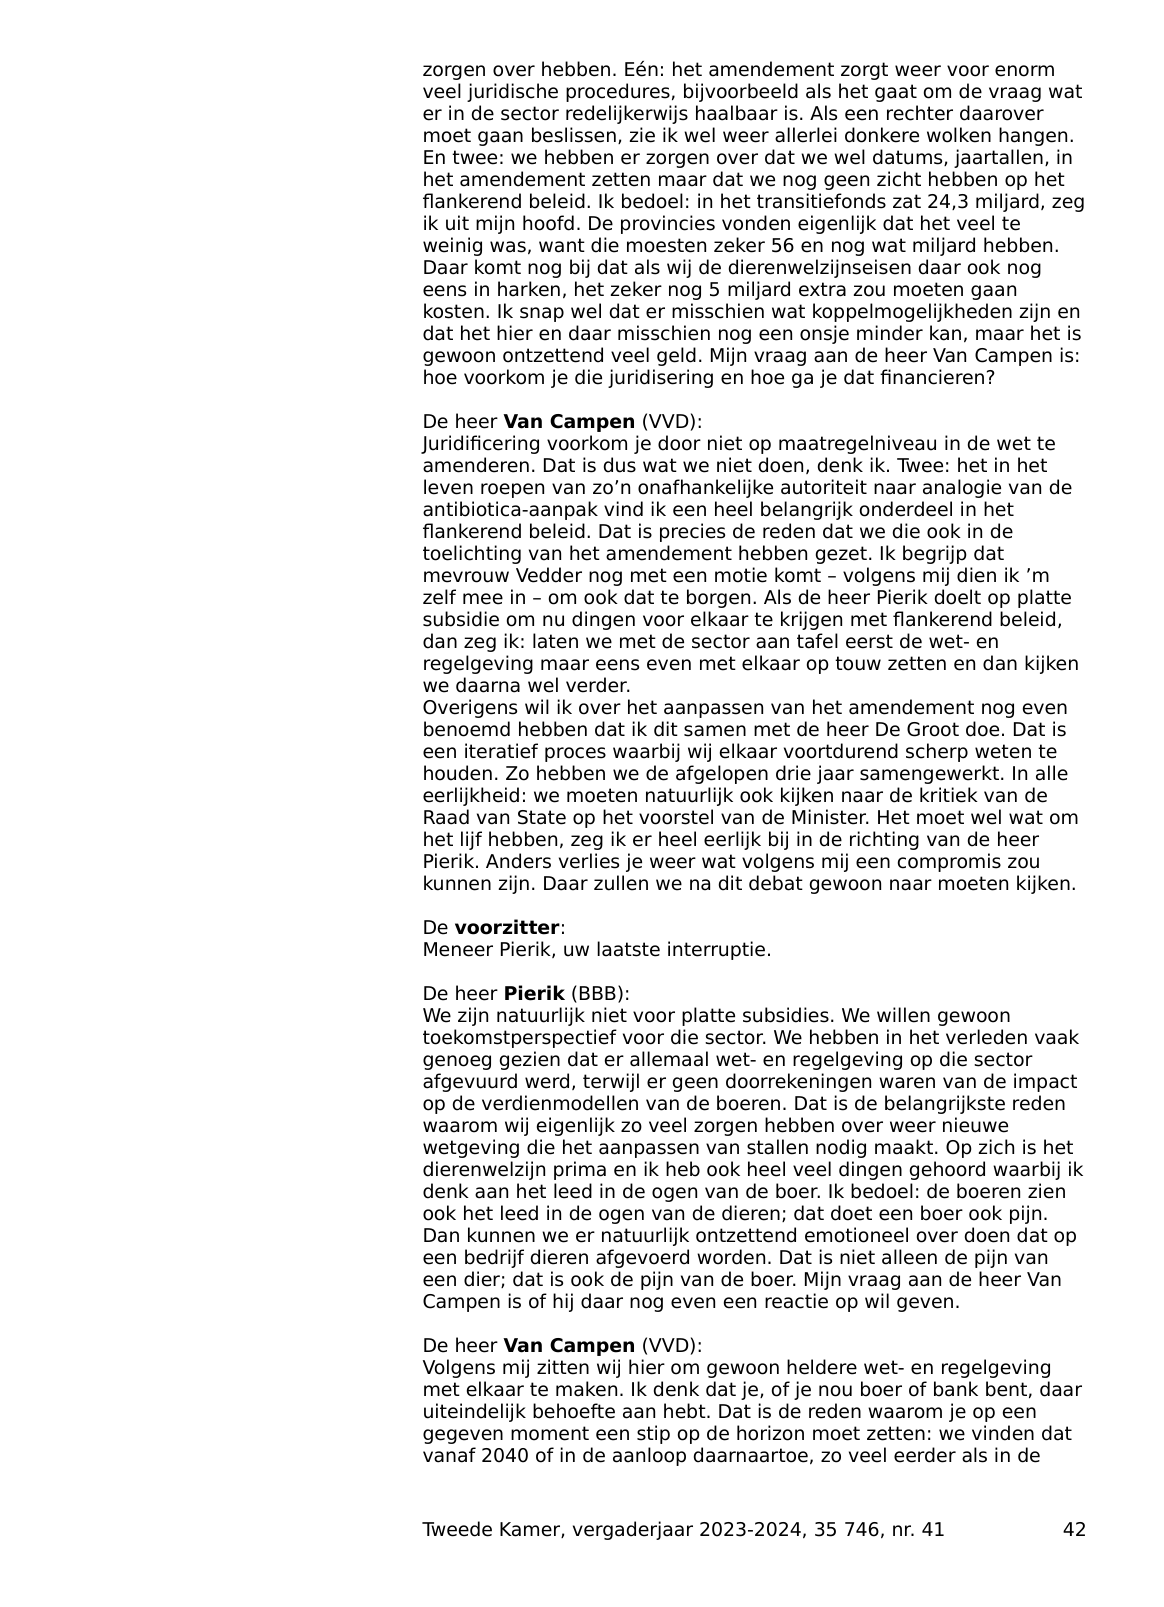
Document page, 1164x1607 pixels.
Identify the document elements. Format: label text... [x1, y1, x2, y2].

text De heer Pierik (BBB): [422, 983, 1087, 1005]
text Meneer Pierik, uw laatste interruptie. [422, 939, 1087, 961]
text De heer Van Campen (VVD): [422, 1335, 1087, 1357]
text Overigens wil ik over het aanpassen van het amendement nog even benoemd hebben dat ik dit samen met de heer De Groot doe. Dat is een iteratief proces waarbij wij elkaar voortdurend scherp weten te houden. Zo hebben we de afgelopen drie jaar samengewerkt. In alle eerlijkheid: we moeten natuurlijk ook kijken naar de kritiek van de Raad van State op het voorstel van de Minister. Het moet wel wat om het lijf hebben, zeg ik er heel eerlijk bij in de richting van de heer Pierik. Anders verlies je weer wat volgens mij een compromis zou kunnen zijn. Daar zullen we na dit debat gewoon naar moeten kijken. [422, 697, 1087, 894]
text De heer Van Campen (VVD): [422, 411, 1087, 433]
text zorgen over hebben. Eén: het amendement zorgt weer voor enorm veel juridische procedures, bijvoorbeeld als het gaat om de vraag wat er in de sector redelijkerwijs haalbaar is. Als een rechter daarover moet gaan beslissen, zie ik wel weer allerlei donkere wolken hangen. En twee: we hebben er zorgen over dat we wel datums, jaartallen, in het amendement zetten maar dat we nog geen zicht hebben op het flankerend beleid. Ik bedoel: in het transitiefonds zat 24,3 miljard, zeg ik uit mijn hoofd. De provincies vonden eigenlijk dat het veel te weinig was, want die moesten zeker 56 en nog wat miljard hebben. Daar komt nog bij dat als wij de dierenwelzijnseisen daar ook nog eens in harken, het zeker nog 5 miljard extra zou moeten gaan kosten. Ik snap wel dat er misschien wat koppelmogelijkheden zijn en dat het hier en daar misschien nog een onsje minder kan, maar het is gewoon ontzettend veel geld. Mijn vraag aan de heer Van Campen is: hoe voorkom je die juridisering en hoe ga je dat financieren? [422, 59, 1087, 389]
text Juridificering voorkom je door niet op maatregelniveau in de wet te amenderen. Dat is dus wat we niet doen, denk ik. Twee: het in het leven roepen van zo’n onafhankelijke autoriteit naar analogie van de antibiotica-aanpak vind ik een heel belangrijk onderdeel in het flankerend beleid. Dat is precies de reden dat we die ook in de toelichting van het amendement hebben gezet. Ik begrijp dat mevrouw Vedder nog met een motie komt – volgens mij dien ik ’m zelf mee in – om ook dat te borgen. Als de heer Pierik doelt op platte subsidie om nu dingen voor elkaar te krijgen met flankerend beleid, dan zeg ik: laten we met de sector aan tafel eerst de wet- en regelgeving maar eens even met elkaar op touw zetten en dan kijken we daarna wel verder. [422, 433, 1087, 697]
text De voorzitter: [422, 917, 1087, 939]
text We zijn natuurlijk niet voor platte subsidies. We willen gewoon toekomstperspectief voor die sector. We hebben in het verleden vaak genoeg gezien dat er allemaal wet- en regelgeving op die sector afgevuurd werd, terwijl er geen doorrekeningen waren van de impact op de verdienmodellen van de boeren. Dat is de belangrijkste reden waarom wij eigenlijk zo veel zorgen hebben over weer nieuwe wetgeving die het aanpassen van stallen nodig maakt. Op zich is het dierenwelzijn prima en ik heb ook heel veel dingen gehoord waarbij ik denk aan het leed in de ogen van de boer. Ik bedoel: de boeren zien ook het leed in de ogen van de dieren; dat doet een boer ook pijn. Dan kunnen we er natuurlijk ontzettend emotioneel over doen dat op een bedrijf dieren afgevoerd worden. Dat is niet alleen de pijn van een dier; dat is ook de pijn van de boer. Mijn vraag aan de heer Van Campen is of hij daar nog even een reactie op wil geven. [422, 1005, 1087, 1312]
text Volgens mij zitten wij hier om gewoon heldere wet- en regelgeving met elkaar te maken. Ik denk dat je, of je nou boer of bank bent, daar uiteindelijk behoefte aan hebt. Dat is de reden waarom je op een gegeven moment een stip op de horizon moet zetten: we vinden dat vanaf 2040 of in de aanloop daarnaartoe, zo veel eerder als in de [422, 1357, 1087, 1467]
